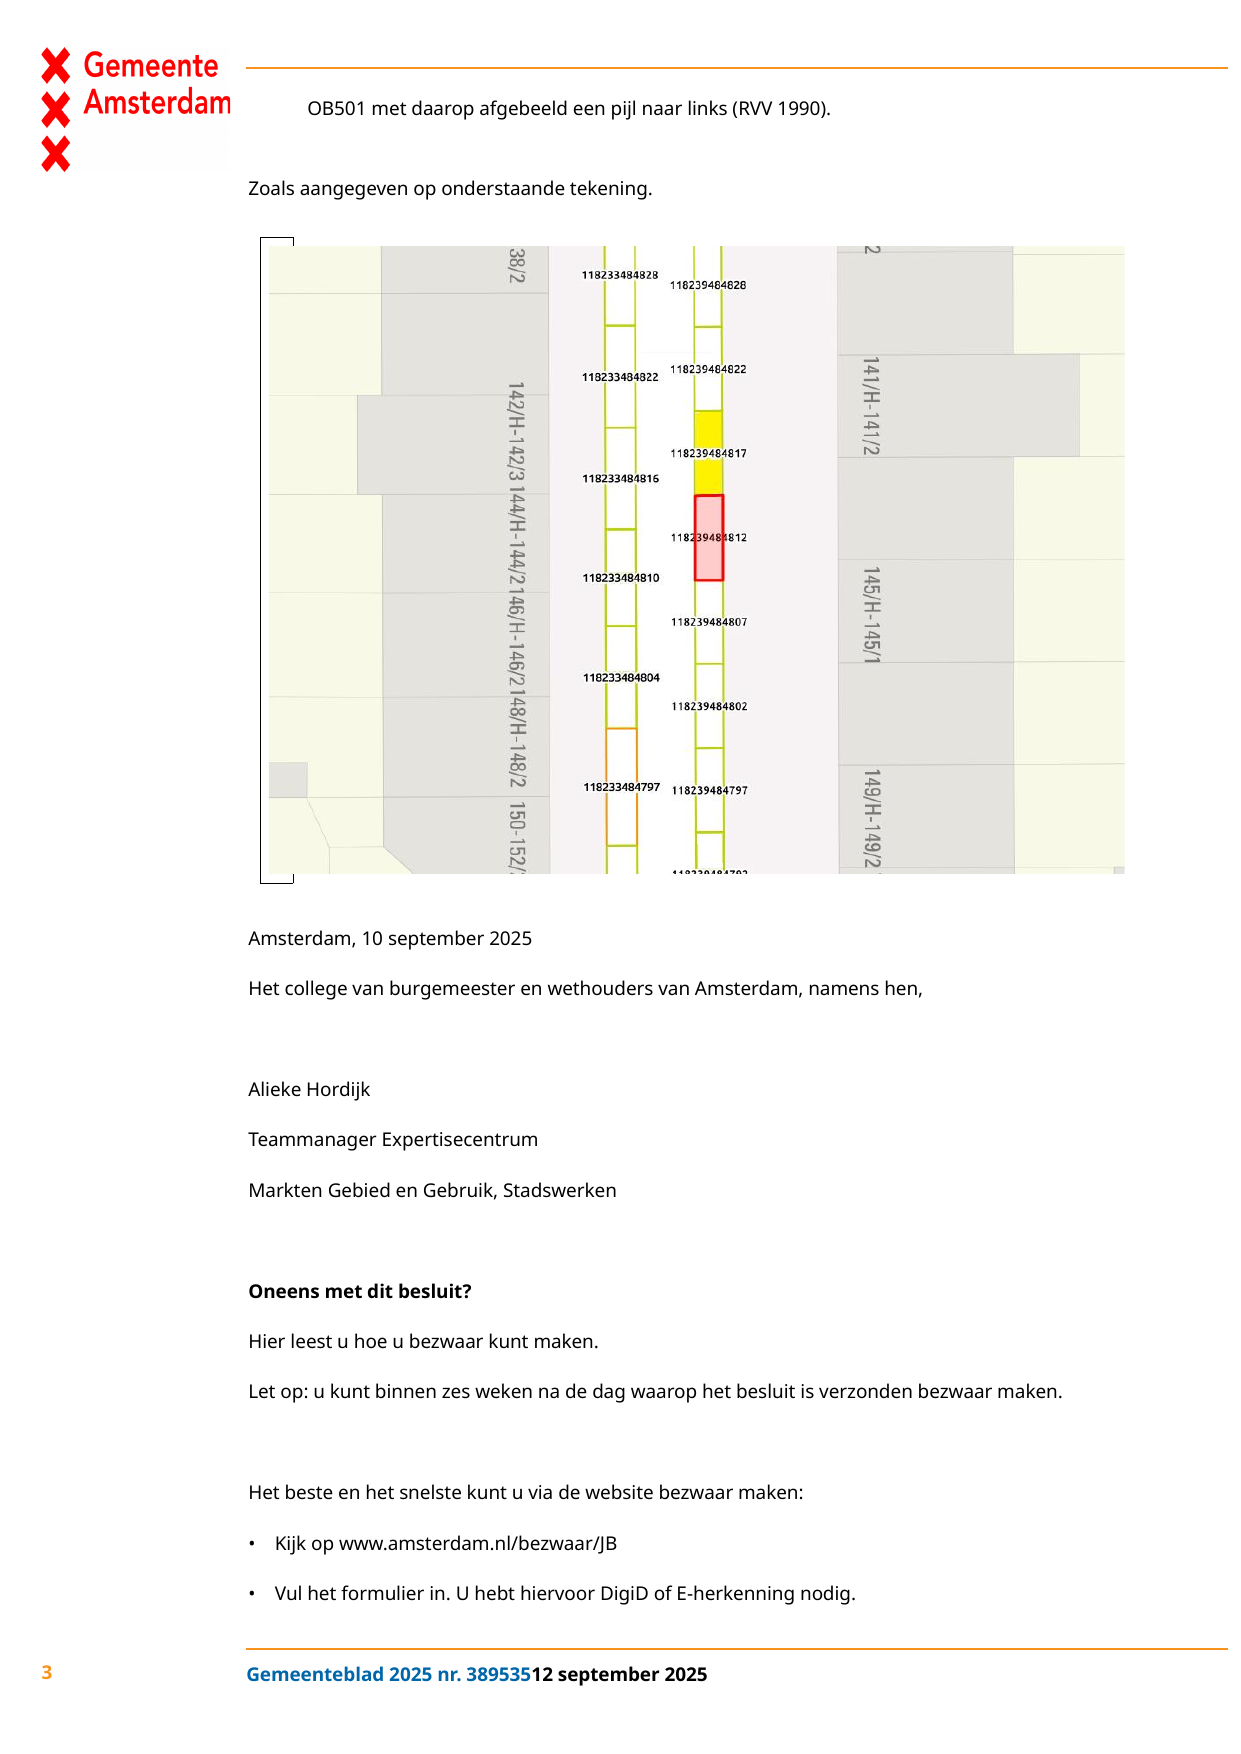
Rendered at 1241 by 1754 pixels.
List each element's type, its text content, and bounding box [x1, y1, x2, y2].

text Let op: u kunt binnen zes weken na de dag waarop het besluit is verzonden bezwaar maken. [248, 1379, 1152, 1404]
text Hier leest u hoe u bezwaar kunt maken. [248, 1328, 1152, 1354]
text Oneens met dit besluit? [248, 1278, 1152, 1303]
picture [268, 246, 1125, 874]
text Zoals aangegeven op onderstaande tekening. [248, 175, 1152, 201]
text Het beste en het snelste kunt u via de website bezwaar maken: [248, 1479, 1152, 1505]
text Teammanager Expertisecentrum [248, 1127, 1152, 1152]
text Markten Gebied en Gebruik, Stadswerken [248, 1177, 1152, 1203]
text • Kijk op www.amsterdam.nl/bezwaar/JB [248, 1530, 1152, 1556]
text Het college van burgemeester en wethouders van Amsterdam, namens hen, [248, 975, 1152, 1001]
text Amsterdam, 10 september 2025 [248, 925, 1152, 951]
text Alieke Hordijk [248, 1076, 1152, 1102]
picture [41, 47, 231, 172]
text • Vul het formulier in. U hebt hiervoor DigiD of E-herkenning nodig. [248, 1580, 1152, 1606]
list OB501 met daarop afgebeeld een pijl naar links (RVV 1990). [248, 95, 1152, 121]
